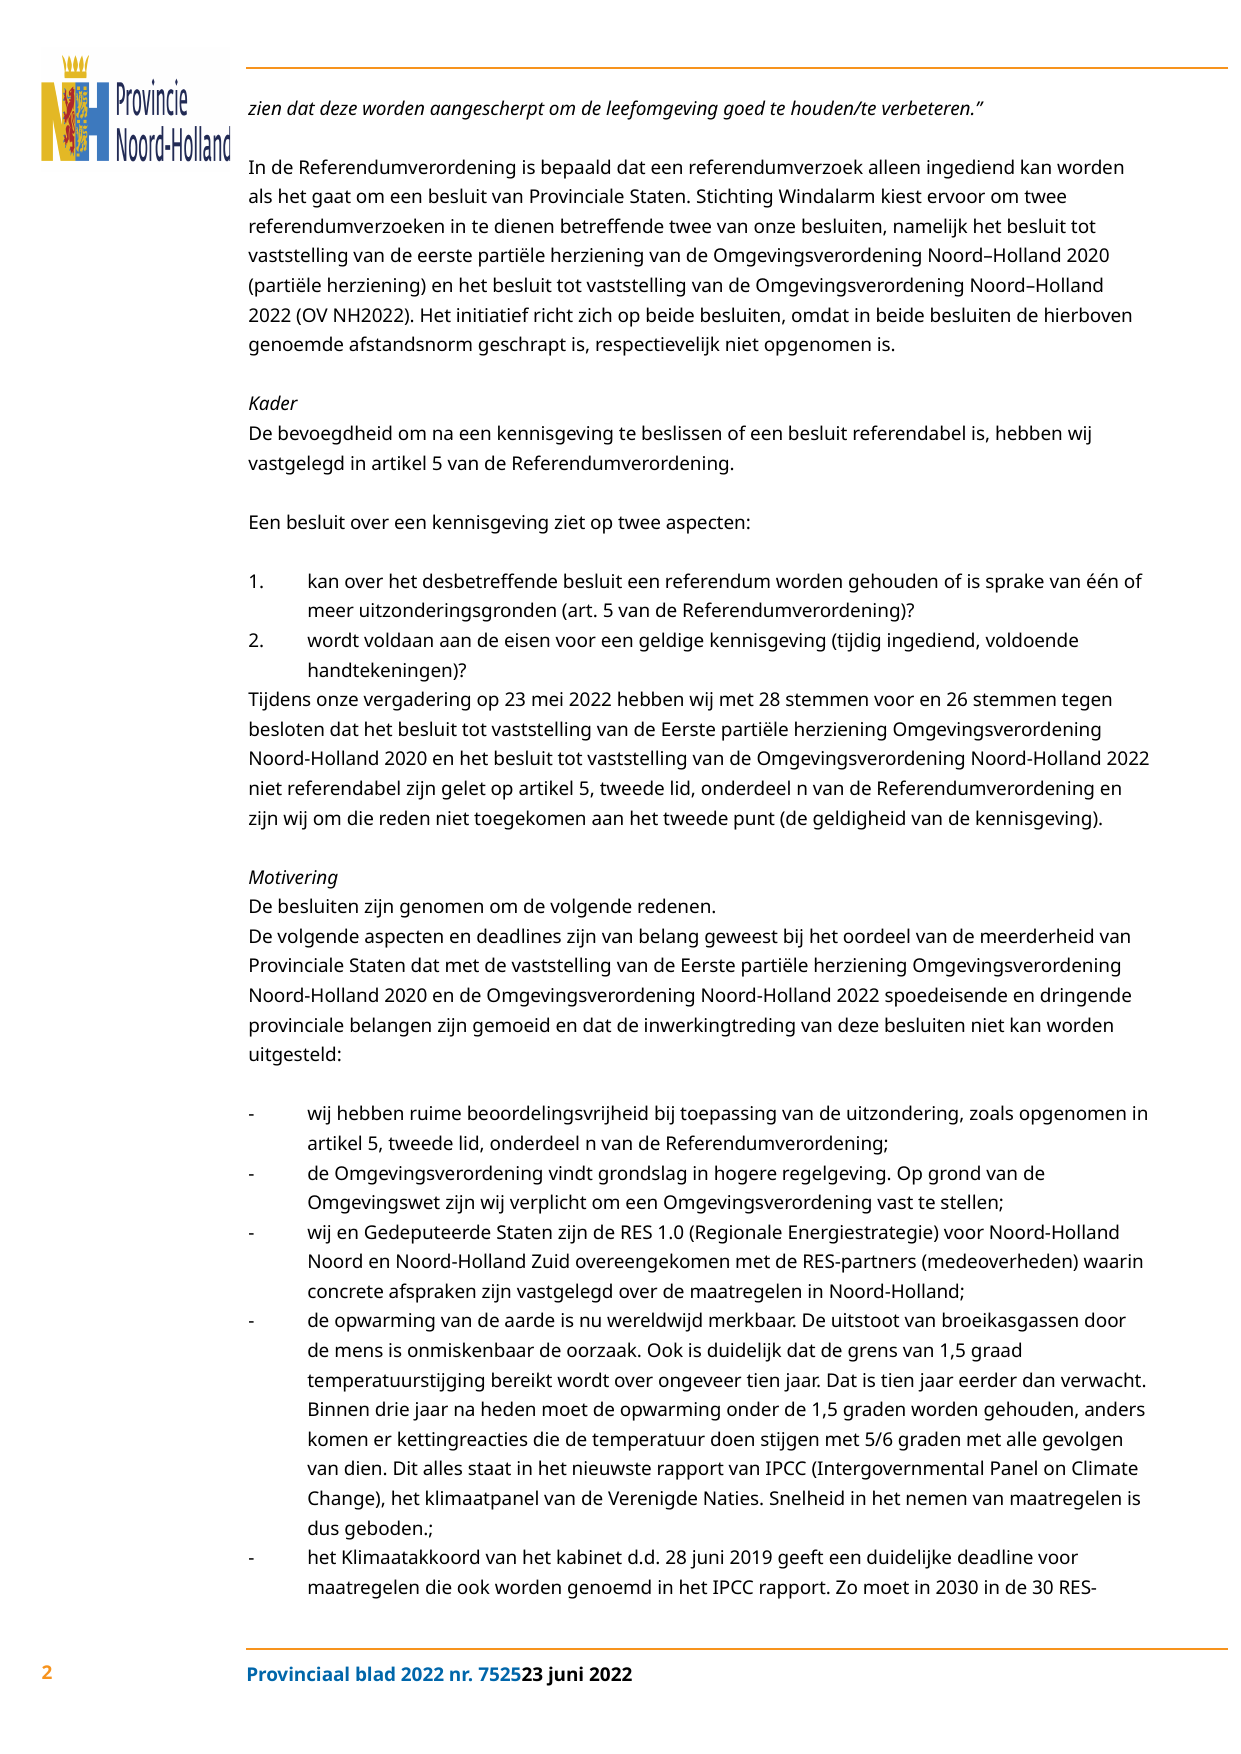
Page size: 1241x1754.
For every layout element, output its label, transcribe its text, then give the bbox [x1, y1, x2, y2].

text De volgende aspecten en deadlines zijn van belang geweest bij het oordeel van de meerderheid van Provinciale Staten dat met de vaststelling van de Eerste partiële herziening Omgevingsverordening Noord-Holland 2020 en de Omgevingsverordening Noord-Holland 2022 spoedeisende en dringende provinciale belangen zijn gemoeid en dat de inwerkingtreding van deze besluiten niet kan worden uitgesteld: [248, 923, 1152, 1067]
text De besluiten zijn genomen om de volgende redenen. [248, 893, 1152, 919]
list wij en Gedeputeerde Staten zijn de RES 1.0 (Regionale Energiestrategie) voor Noord-Holland Noord en Noord-Holland Zuid overeengekomen met de RES-partners (medeoverheden) waarin concrete afspraken zijn vastgelegd over de maatregelen in Noord-Holland; [248, 1219, 1152, 1304]
list de Omgevingsverordening vindt grondslag in hogere regelgeving. Op grond van de Omgevingswet zijn wij verplicht om een Omgevingsverordening vast te stellen; [248, 1160, 1152, 1215]
text In de Referendumverordening is bepaald dat een referendumverzoek alleen ingediend kan worden als het gaat om een besluit van Provinciale Staten. Stichting Windalarm kiest ervoor om twee referendumverzoeken in te dienen betreffende twee van onze besluiten, namelijk het besluit tot vaststelling van de eerste partiële herziening van de Omgevingsverordening Noord–Holland 2020 (partiële herziening) en het besluit tot vaststelling van de Omgevingsverordening Noord–Holland 2022 (OV NH2022). Het initiatief richt zich op beide besluiten, omdat in beide besluiten de hierboven genoemde afstandsnorm geschrapt is, respectievelijk niet opgenomen is. [248, 154, 1152, 357]
text Kader [248, 391, 1152, 416]
text Tijdens onze vergadering op 23 mei 2022 hebben wij met 28 stemmen voor en 26 stemmen tegen besloten dat het besluit tot vaststelling van de Eerste partiële herziening Omgevingsverordening Noord-Holland 2020 en het besluit tot vaststelling van de Omgevingsverordening Noord-Holland 2022 niet referendabel zijn gelet op artikel 5, tweede lid, onderdeel n van de Referendumverordening en zijn wij om die reden niet toegekomen aan het tweede punt (de geldigheid van de kennisgeving). [248, 686, 1152, 831]
picture [41, 47, 231, 172]
list het Klimaatakkoord van het kabinet d.d. 28 juni 2019 geeft een duidelijke deadline voor maatregelen die ook worden genoemd in het IPCC rapport. Zo moet in 2030 in de 30 RES- [248, 1544, 1152, 1600]
list kan over het desbetreffende besluit een referendum worden gehouden of is sprake van één of meer uitzonderingsgronden (art. 5 van de Referendumverordening)? [248, 568, 1152, 623]
list wordt voldaan aan de eisen voor een geldige kennisgeving (tijdig ingediend, voldoende handtekeningen)? [248, 627, 1152, 683]
text De bevoegdheid om na een kennisgeving te beslissen of een besluit referendabel is, hebben wij vastgelegd in artikel 5 van de Referendumverordening. [248, 420, 1152, 476]
text Motivering [248, 864, 1152, 890]
list de opwarming van de aarde is nu wereldwijd merkbaar. De uitstoot van broeikasgassen door de mens is onmiskenbaar de oorzaak. Ook is duidelijk dat de grens van 1,5 graad temperatuurstijging bereikt wordt over ongeveer tien jaar. Dat is tien jaar eerder dan verwacht. Binnen drie jaar na heden moet de opwarming onder de 1,5 graden worden gehouden, anders komen er kettingreacties die de temperatuur doen stijgen met 5/6 graden met alle gevolgen van dien. Dit alles staat in het nieuwste rapport van IPCC (Intergovernmental Panel on Climate Change), het klimaatpanel van de Verenigde Naties. Snelheid in het nemen van maatregelen is dus geboden.; [248, 1308, 1152, 1541]
text zien dat deze worden aangescherpt om de leefomgeving goed te houden/te verbeteren.” [248, 95, 1152, 121]
list wij hebben ruime beoordelingsvrijheid bij toepassing van de uitzondering, zoals opgenomen in artikel 5, tweede lid, onderdeel n van de Referendumverordening; [248, 1101, 1152, 1156]
text Een besluit over een kennisgeving ziet op twee aspecten: [248, 509, 1152, 535]
